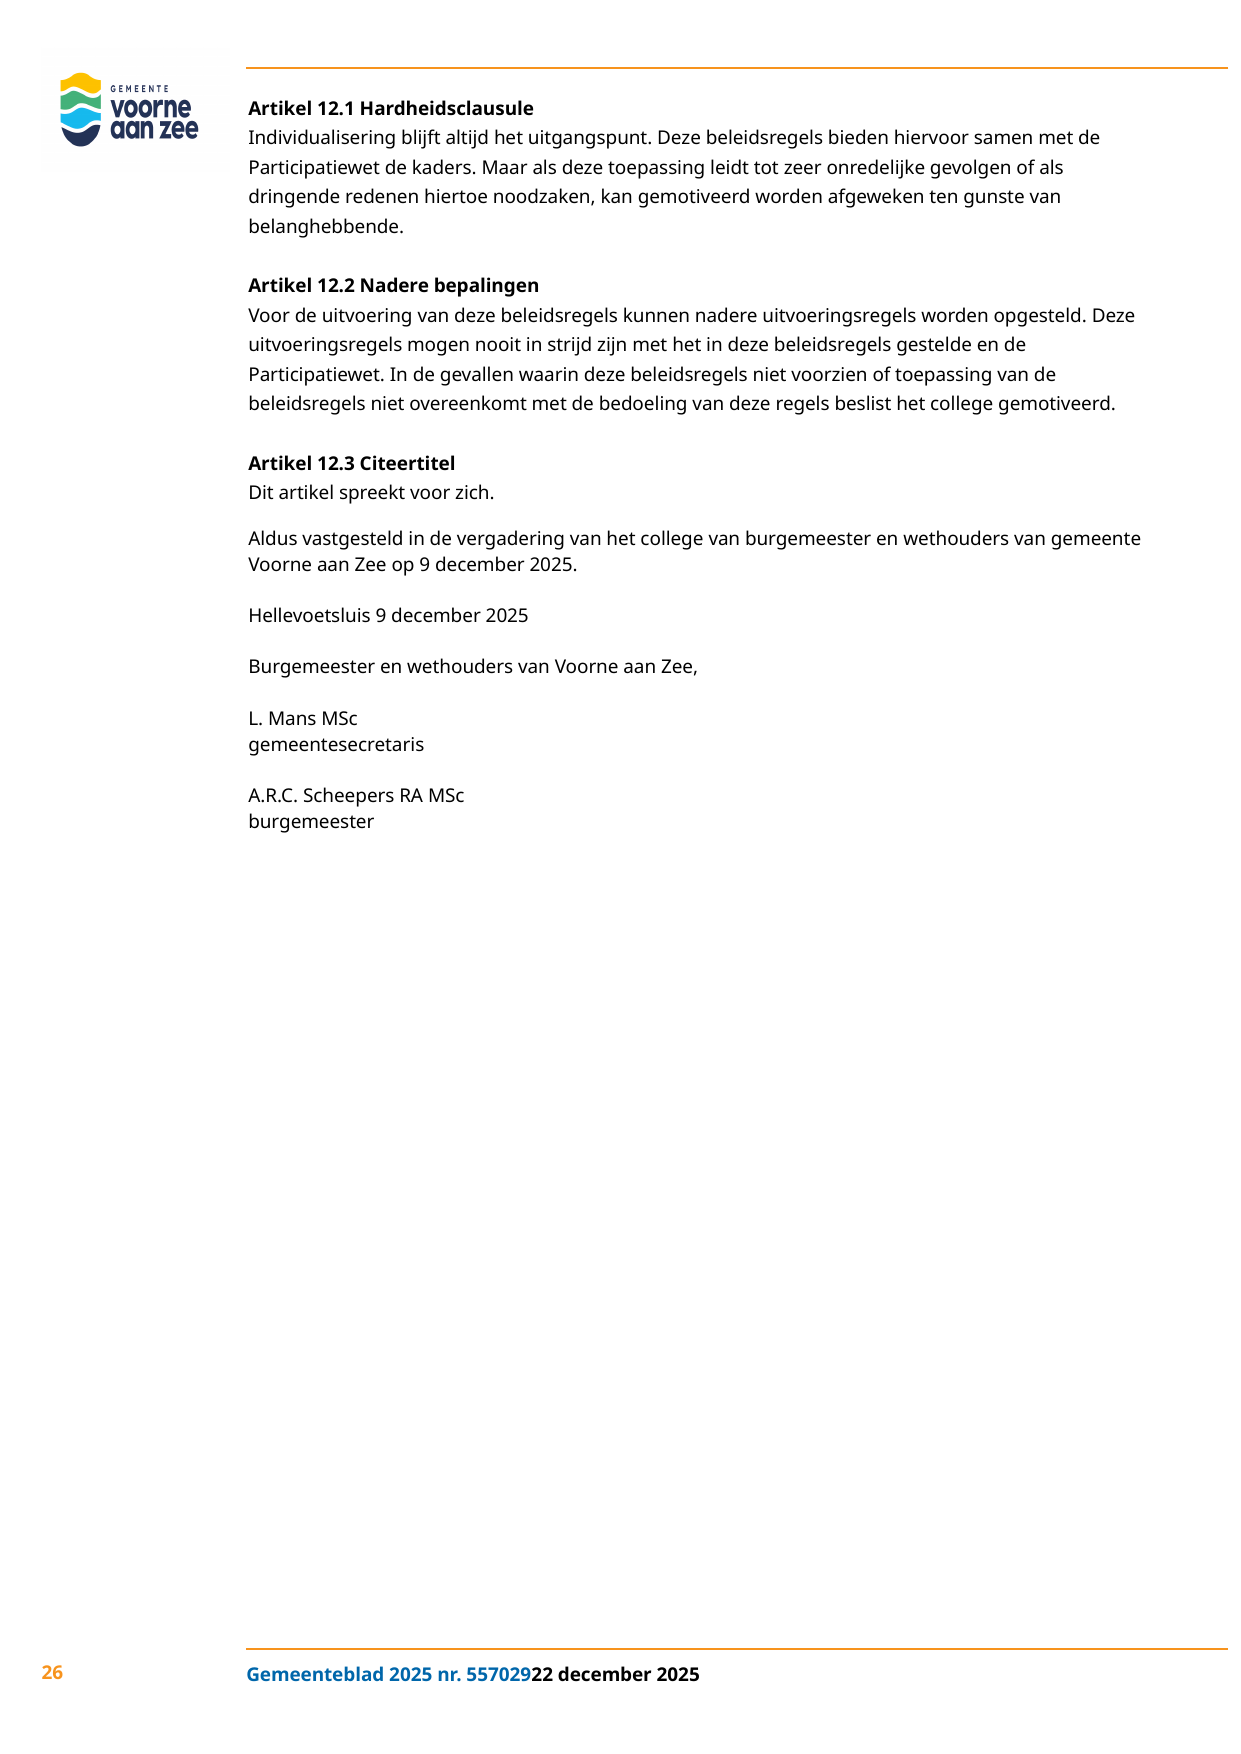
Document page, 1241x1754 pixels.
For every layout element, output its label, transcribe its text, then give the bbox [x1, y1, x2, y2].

text Artikel 12.3 Citeertitel [248, 450, 1152, 476]
picture [41, 47, 231, 172]
text Aldus vastgesteld in de vergadering van het college van burgemeester en wethouders van gemeente Voorne aan Zee op 9 december 2025. [248, 525, 1152, 576]
text A.R.C. Scheepers RA MSc [248, 782, 1152, 808]
text Burgemeester en wethouders van Voorne aan Zee, [248, 654, 1152, 679]
text Hellevoetsluis 9 december 2025 [248, 602, 1152, 628]
text Dit artikel spreekt voor zich. [248, 479, 1152, 505]
text Artikel 12.1 Hardheidsclausule [248, 95, 1152, 121]
text gemeentesecretaris [248, 731, 1152, 757]
text Artikel 12.2 Nadere bepalingen [248, 272, 1152, 298]
text Individualisering blijft altijd het uitgangspunt. Deze beleidsregels bieden hiervoor samen met de Participatiewet de kaders. Maar als deze toepassing leidt tot zeer onredelijke gevolgen of als dringende redenen hiertoe noodzaken, kan gemotiveerd worden afgeweken ten gunste van belanghebbende. [248, 124, 1152, 239]
text L. Mans MSc [248, 705, 1152, 731]
text Voor de uitvoering van deze beleidsregels kunnen nadere uitvoeringsregels worden opgesteld. Deze uitvoeringsregels mogen nooit in strijd zijn met het in deze beleidsregels gestelde en de Participatiewet. In de gevallen waarin deze beleidsregels niet voorzien of toepassing van de beleidsregels niet overeenkomt met de bedoeling van deze regels beslist het college gemotiveerd. [248, 302, 1152, 416]
text burgemeester [248, 808, 1152, 834]
